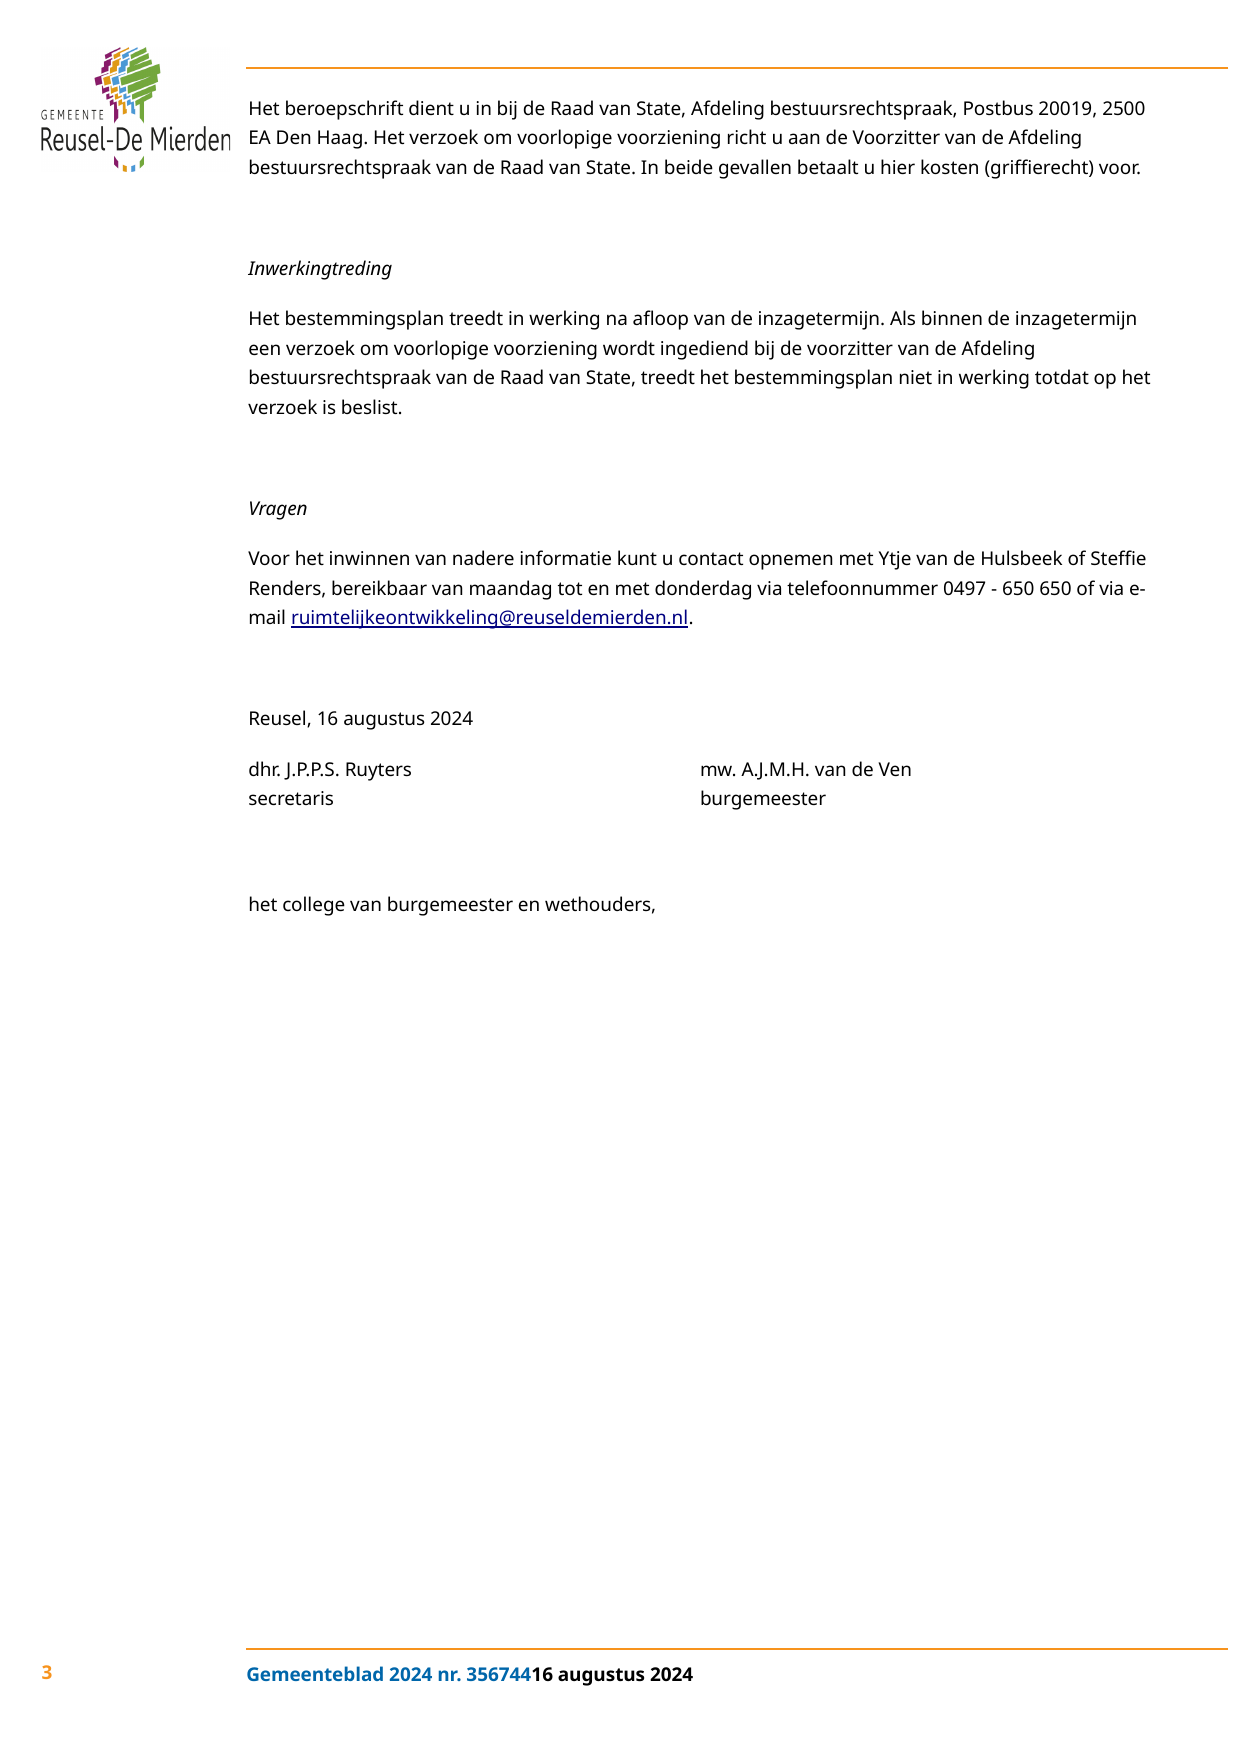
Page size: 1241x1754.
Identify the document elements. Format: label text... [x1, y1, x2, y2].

picture [41, 47, 231, 172]
table_header mw. A.J.M.H. van de Ven burgemeester [700, 756, 1152, 841]
text Het bestemmingsplan treedt in werking na afloop van de inzagetermijn. Als binnen de inzagetermijn een verzoek om voorlopige voorziening wordt ingediend bij de voorzitter van de Afdeling bestuursrechtspraak van de Raad van State, treedt het bestemmingsplan niet in werking totdat op het verzoek is beslist. [248, 305, 1152, 420]
text Reusel, 16 augustus 2024 [248, 705, 1152, 731]
text Inwerkingtreding [248, 255, 1152, 281]
text het college van burgemeester en wethouders, [248, 892, 1152, 917]
table_header dhr. J.P.P.S. Ruyters secretaris [248, 756, 700, 841]
text Het beroepschrift dient u in bij de Raad van State, Afdeling bestuursrechtspraak, Postbus 20019, 2500 EA Den Haag. Het verzoek om voorlopige voorziening richt u aan de Voorzitter van de Afdeling bestuursrechtspraak van de Raad van State. In beide gevallen betaalt u hier kosten (griffierecht) voor. [248, 95, 1152, 180]
text Voor het inwinnen van nadere informatie kunt u contact opnemen met Ytje van de Hulsbeek of Steffie Renders, bereikbaar van maandag tot en met donderdag via telefoonnummer 0497 - 650 650 of via e-mail ruimtelijkeontwikkeling@reuseldemierden.nl. [248, 545, 1152, 630]
text Vragen [248, 495, 1152, 521]
